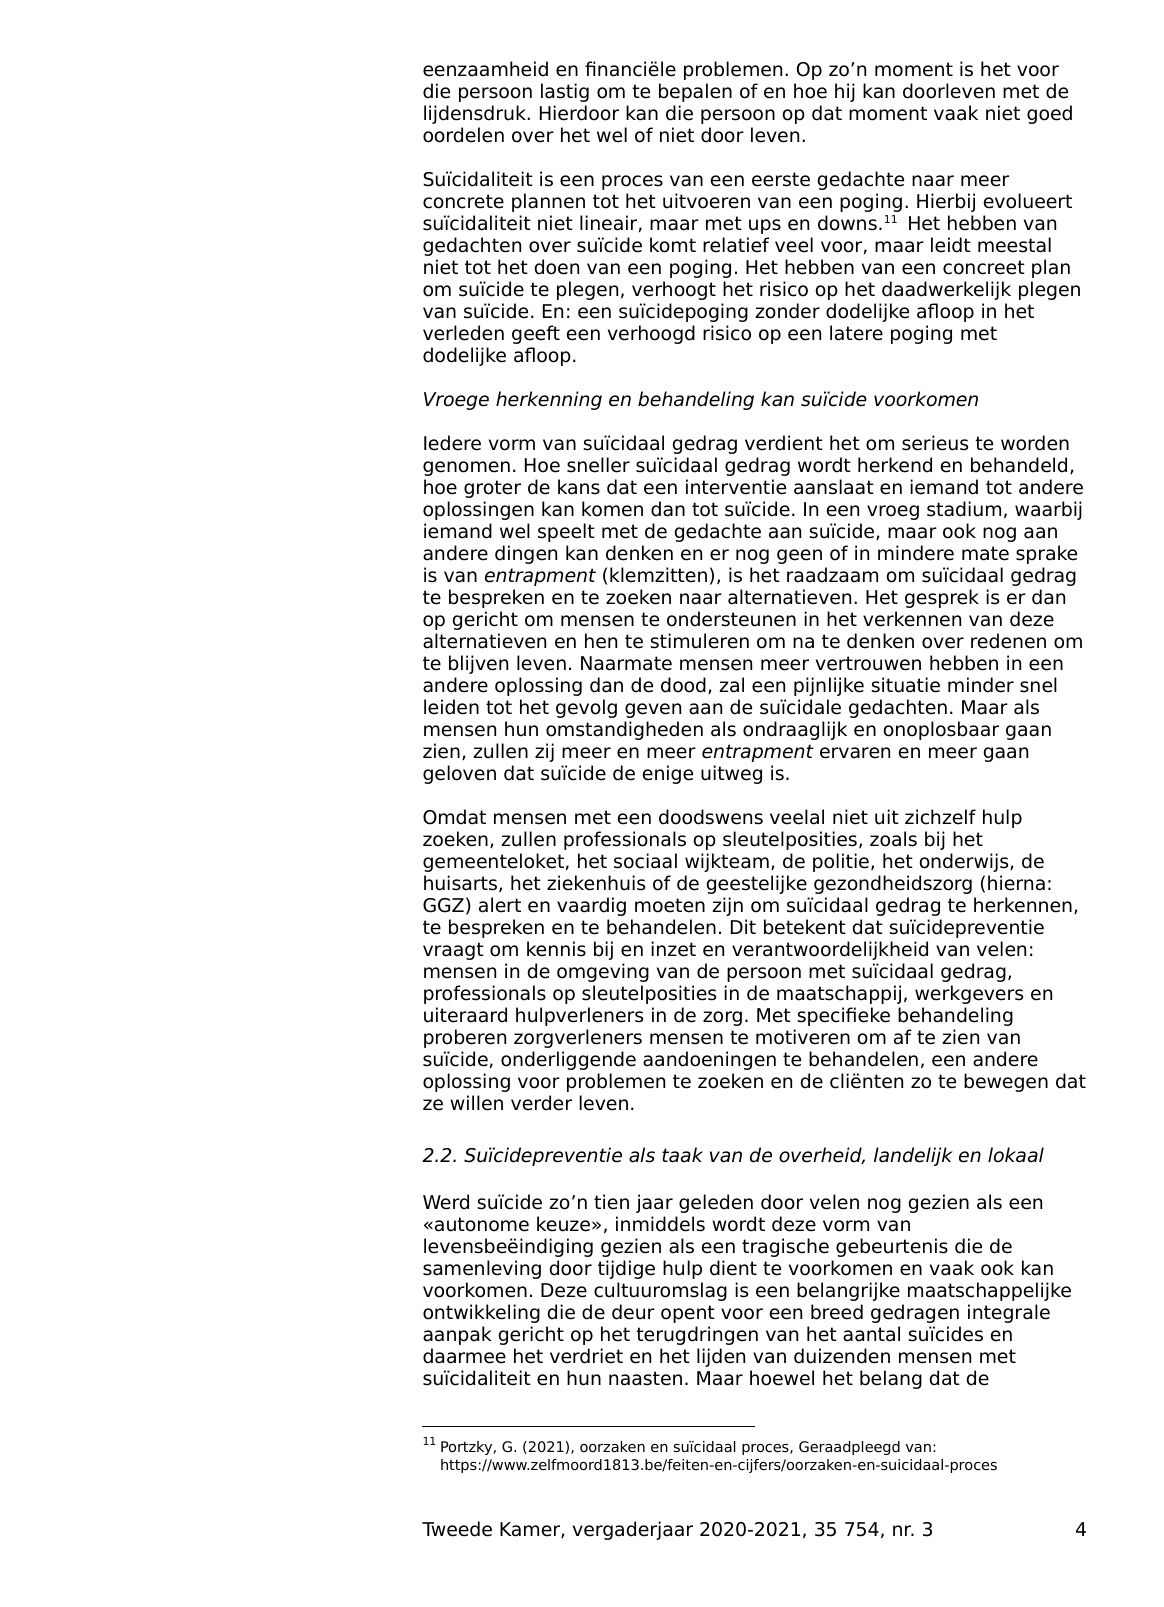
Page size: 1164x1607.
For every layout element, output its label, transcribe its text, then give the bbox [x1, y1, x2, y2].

subtitle Vroege herkenning en behandeling kan suïcide voorkomen [422, 389, 1087, 411]
text Suïcidaliteit is een proces van een eerste gedachte naar meer concrete plannen tot het uitvoeren van een poging. Hierbij evolueert suïcidaliteit niet lineair, maar met ups en downs. Het hebben van gedachten over suïcide komt relatief veel voor, maar leidt meestal niet tot het doen van een poging. Het hebben van een concreet plan om suïcide te plegen, verhoogt het risico op het daadwerkelijk plegen van suïcide. En: een suïcidepoging zonder dodelijke afloop in het verleden geeft een verhoogd risico op een latere poging met dodelijke afloop. [422, 169, 1087, 367]
text Werd suïcide zo’n tien jaar geleden door velen nog gezien als een «autonome keuze», inmiddels wordt deze vorm van levensbeëindiging gezien als een tragische gebeurtenis die de samenleving door tijdige hulp dient te voorkomen en vaak ook kan voorkomen. Deze cultuuromslag is een belangrijke maatschappelijke ontwikkeling die de deur opent voor een breed gedragen integrale aanpak gericht op het terugdringen van het aantal suïcides en daarmee het verdriet en het lijden van duizenden mensen met suïcidaliteit en hun naasten. Maar hoewel het belang dat de [422, 1192, 1087, 1390]
text Omdat mensen met een doodswens veelal niet uit zichzelf hulp zoeken, zullen professionals op sleutelposities, zoals bij het gemeenteloket, het sociaal wijkteam, de politie, het onderwijs, de huisarts, het ziekenhuis of de geestelijke gezondheidszorg (hierna: GGZ) alert en vaardig moeten zijn om suïcidaal gedrag te herkennen, te bespreken en te behandelen. Dit betekent dat suïcidepreventie vraagt om kennis bij en inzet en verantwoordelijkheid van velen: mensen in de omgeving van de persoon met suïcidaal gedrag, professionals op sleutelposities in de maatschappij, werkgevers en uiteraard hulpverleners in de zorg. Met specifieke behandeling proberen zorgverleners mensen te motiveren om af te zien van suïcide, onderliggende aandoeningen te behandelen, een andere oplossing voor problemen te zoeken en de cliënten zo te bewegen dat ze willen verder leven. [422, 807, 1087, 1115]
text eenzaamheid en financiële problemen. Op zo’n moment is het voor die persoon lastig om te bepalen of en hoe hij kan doorleven met de lijdensdruk. Hierdoor kan die persoon op dat moment vaak niet goed oordelen over het wel of niet door leven. [422, 59, 1087, 147]
subtitle 2.2. Suïcidepreventie als taak van de overheid, landelijk en lokaal [422, 1145, 1087, 1167]
text Portzky, G. (2021), oorzaken en suïcidaal proces, Geraadpleegd van: https://www.zelfmoord1813.be/feiten-en-cijfers/oorzaken-en-suicidaal-proces [422, 1435, 1087, 1474]
text Iedere vorm van suïcidaal gedrag verdient het om serieus te worden genomen. Hoe sneller suïcidaal gedrag wordt herkend en behandeld, hoe groter de kans dat een interventie aanslaat en iemand tot andere oplossingen kan komen dan tot suïcide. In een vroeg stadium, waarbij iemand wel speelt met de gedachte aan suïcide, maar ook nog aan andere dingen kan denken en er nog geen of in mindere mate sprake is van entrapment (klemzitten), is het raadzaam om suïcidaal gedrag te bespreken en te zoeken naar alternatieven. Het gesprek is er dan op gericht om mensen te ondersteunen in het verkennen van deze alternatieven en hen te stimuleren om na te denken over redenen om te blijven leven. Naarmate mensen meer vertrouwen hebben in een andere oplossing dan de dood, zal een pijnlijke situatie minder snel leiden tot het gevolg geven aan de suïcidale gedachten. Maar als mensen hun omstandigheden als ondraaglijk en onoplosbaar gaan zien, zullen zij meer en meer entrapment ervaren en meer gaan geloven dat suïcide de enige uitweg is. [422, 433, 1087, 785]
